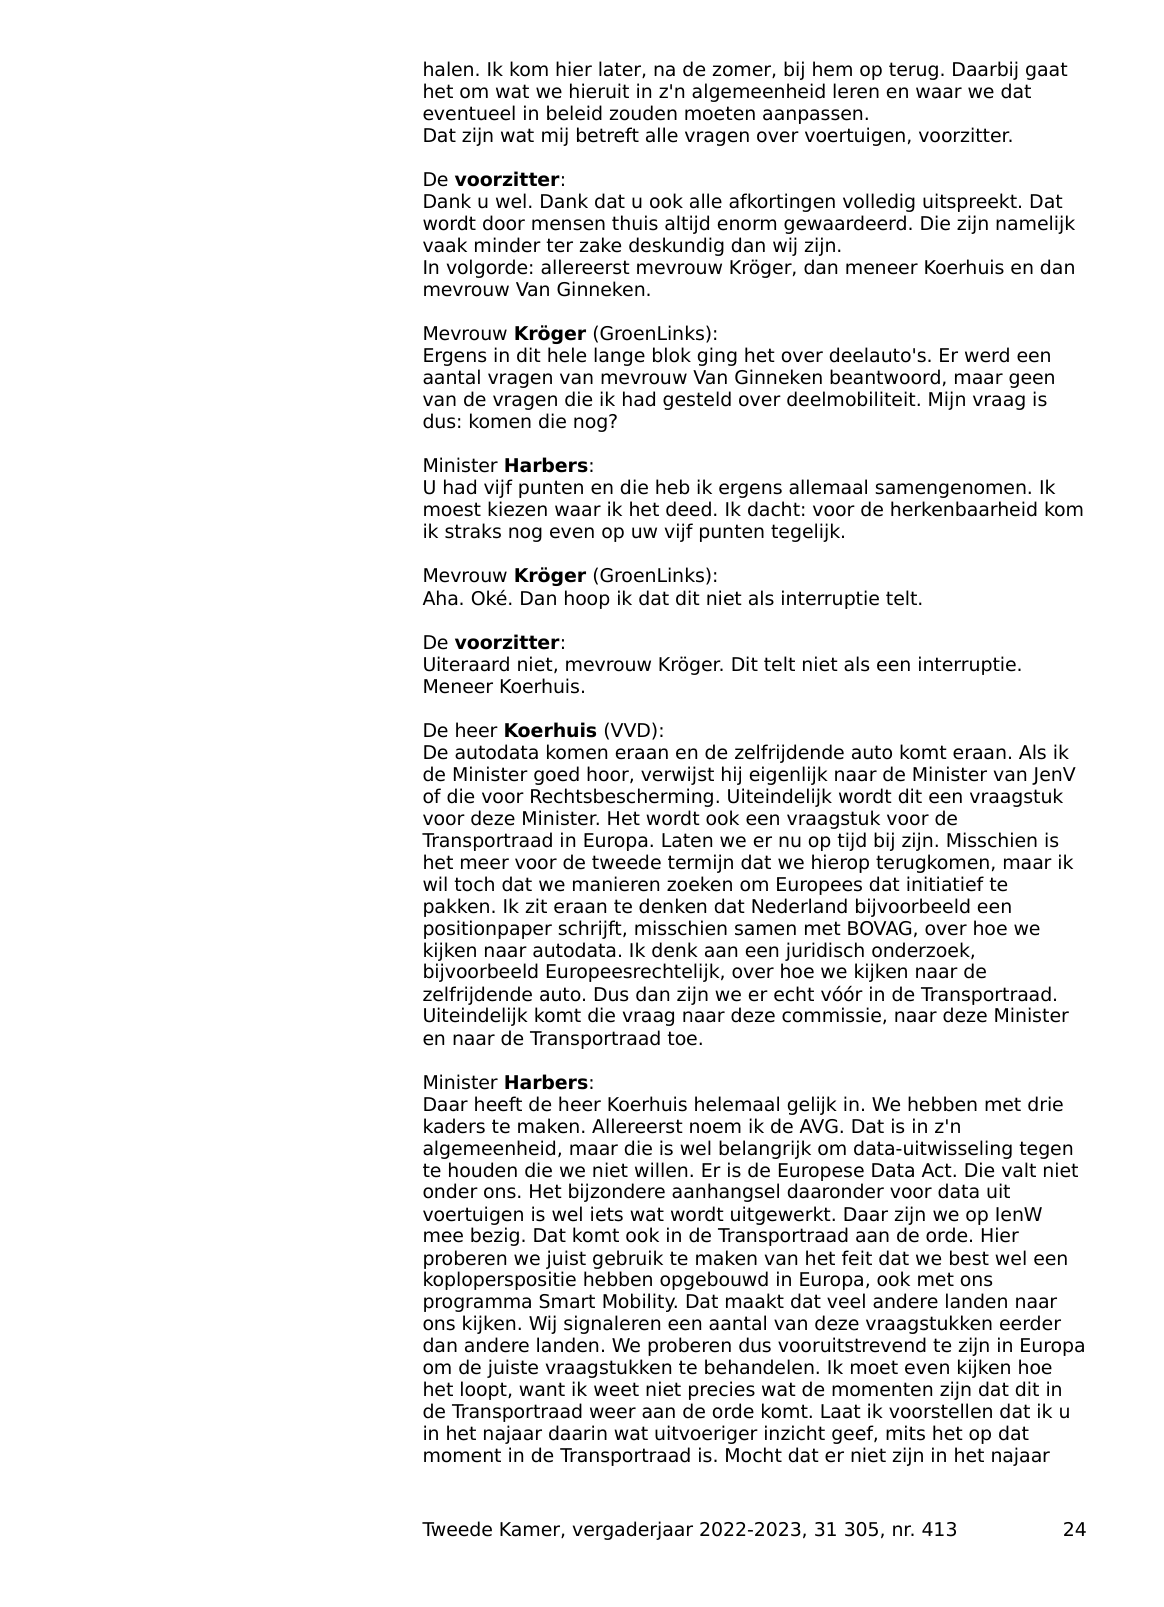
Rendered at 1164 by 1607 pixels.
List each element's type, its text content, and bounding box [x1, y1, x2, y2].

text De heer Koerhuis (VVD): [422, 720, 1087, 742]
text De voorzitter: [422, 169, 1087, 191]
text halen. Ik kom hier later, na de zomer, bij hem op terug. Daarbij gaat het om wat we hieruit in z'n algemeenheid leren en waar we dat eventueel in beleid zouden moeten aanpassen. [422, 59, 1087, 125]
text In volgorde: allereerst mevrouw Kröger, dan meneer Koerhuis en dan mevrouw Van Ginneken. [422, 257, 1087, 301]
text De autodata komen eraan en de zelfrijdende auto komt eraan. Als ik de Minister goed hoor, verwijst hij eigenlijk naar de Minister van JenV of die voor Rechtsbescherming. Uiteindelijk wordt dit een vraagstuk voor deze Minister. Het wordt ook een vraagstuk voor de Transportraad in Europa. Laten we er nu op tijd bij zijn. Misschien is het meer voor de tweede termijn dat we hierop terugkomen, maar ik wil toch dat we manieren zoeken om Europees dat initiatief te pakken. Ik zit eraan te denken dat Nederland bijvoorbeeld een positionpaper schrijft, misschien samen met BOVAG, over hoe we kijken naar autodata. Ik denk aan een juridisch onderzoek, bijvoorbeeld Europeesrechtelijk, over hoe we kijken naar de zelfrijdende auto. Dus dan zijn we er echt vóór in de Transportraad. Uiteindelijk komt die vraag naar deze commissie, naar deze Minister en naar de Transportraad toe. [422, 742, 1087, 1049]
text Mevrouw Kröger (GroenLinks): [422, 565, 1087, 587]
text Aha. Oké. Dan hoop ik dat dit niet als interruptie telt. [422, 587, 1087, 609]
text Ergens in dit hele lange blok ging het over deelauto's. Er werd een aantal vragen van mevrouw Van Ginneken beantwoord, maar geen van de vragen die ik had gesteld over deelmobiliteit. Mijn vraag is dus: komen die nog? [422, 345, 1087, 433]
text Dank u wel. Dank dat u ook alle afkortingen volledig uitspreekt. Dat wordt door mensen thuis altijd enorm gewaardeerd. Die zijn namelijk vaak minder ter zake deskundig dan wij zijn. [422, 191, 1087, 257]
text Daar heeft de heer Koerhuis helemaal gelijk in. We hebben met drie kaders te maken. Allereerst noem ik de AVG. Dat is in z'n algemeenheid, maar die is wel belangrijk om data-uitwisseling tegen te houden die we niet willen. Er is de Europese Data Act. Die valt niet onder ons. Het bijzondere aanhangsel daaronder voor data uit voertuigen is wel iets wat wordt uitgewerkt. Daar zijn we op IenW mee bezig. Dat komt ook in de Transportraad aan de orde. Hier proberen we juist gebruik te maken van het feit dat we best wel een koploperspositie hebben opgebouwd in Europa, ook met ons programma Smart Mobility. Dat maakt dat veel andere landen naar ons kijken. Wij signaleren een aantal van deze vraagstukken eerder dan andere landen. We proberen dus vooruitstrevend te zijn in Europa om de juiste vraagstukken te behandelen. Ik moet even kijken hoe het loopt, want ik weet niet precies wat de momenten zijn dat dit in de Transportraad weer aan de orde komt. Laat ik voorstellen dat ik u in het najaar daarin wat uitvoeriger inzicht geef, mits het op dat moment in de Transportraad is. Mocht dat er niet zijn in het najaar [422, 1093, 1087, 1467]
text U had vijf punten en die heb ik ergens allemaal samengenomen. Ik moest kiezen waar ik het deed. Ik dacht: voor de herkenbaarheid kom ik straks nog even op uw vijf punten tegelijk. [422, 477, 1087, 543]
text Minister Harbers: [422, 1072, 1087, 1093]
text Uiteraard niet, mevrouw Kröger. Dit telt niet als een interruptie. Meneer Koerhuis. [422, 653, 1087, 697]
text De voorzitter: [422, 632, 1087, 653]
text Mevrouw Kröger (GroenLinks): [422, 323, 1087, 345]
text Minister Harbers: [422, 455, 1087, 477]
text Dat zijn wat mij betreft alle vragen over voertuigen, voorzitter. [422, 125, 1087, 147]
